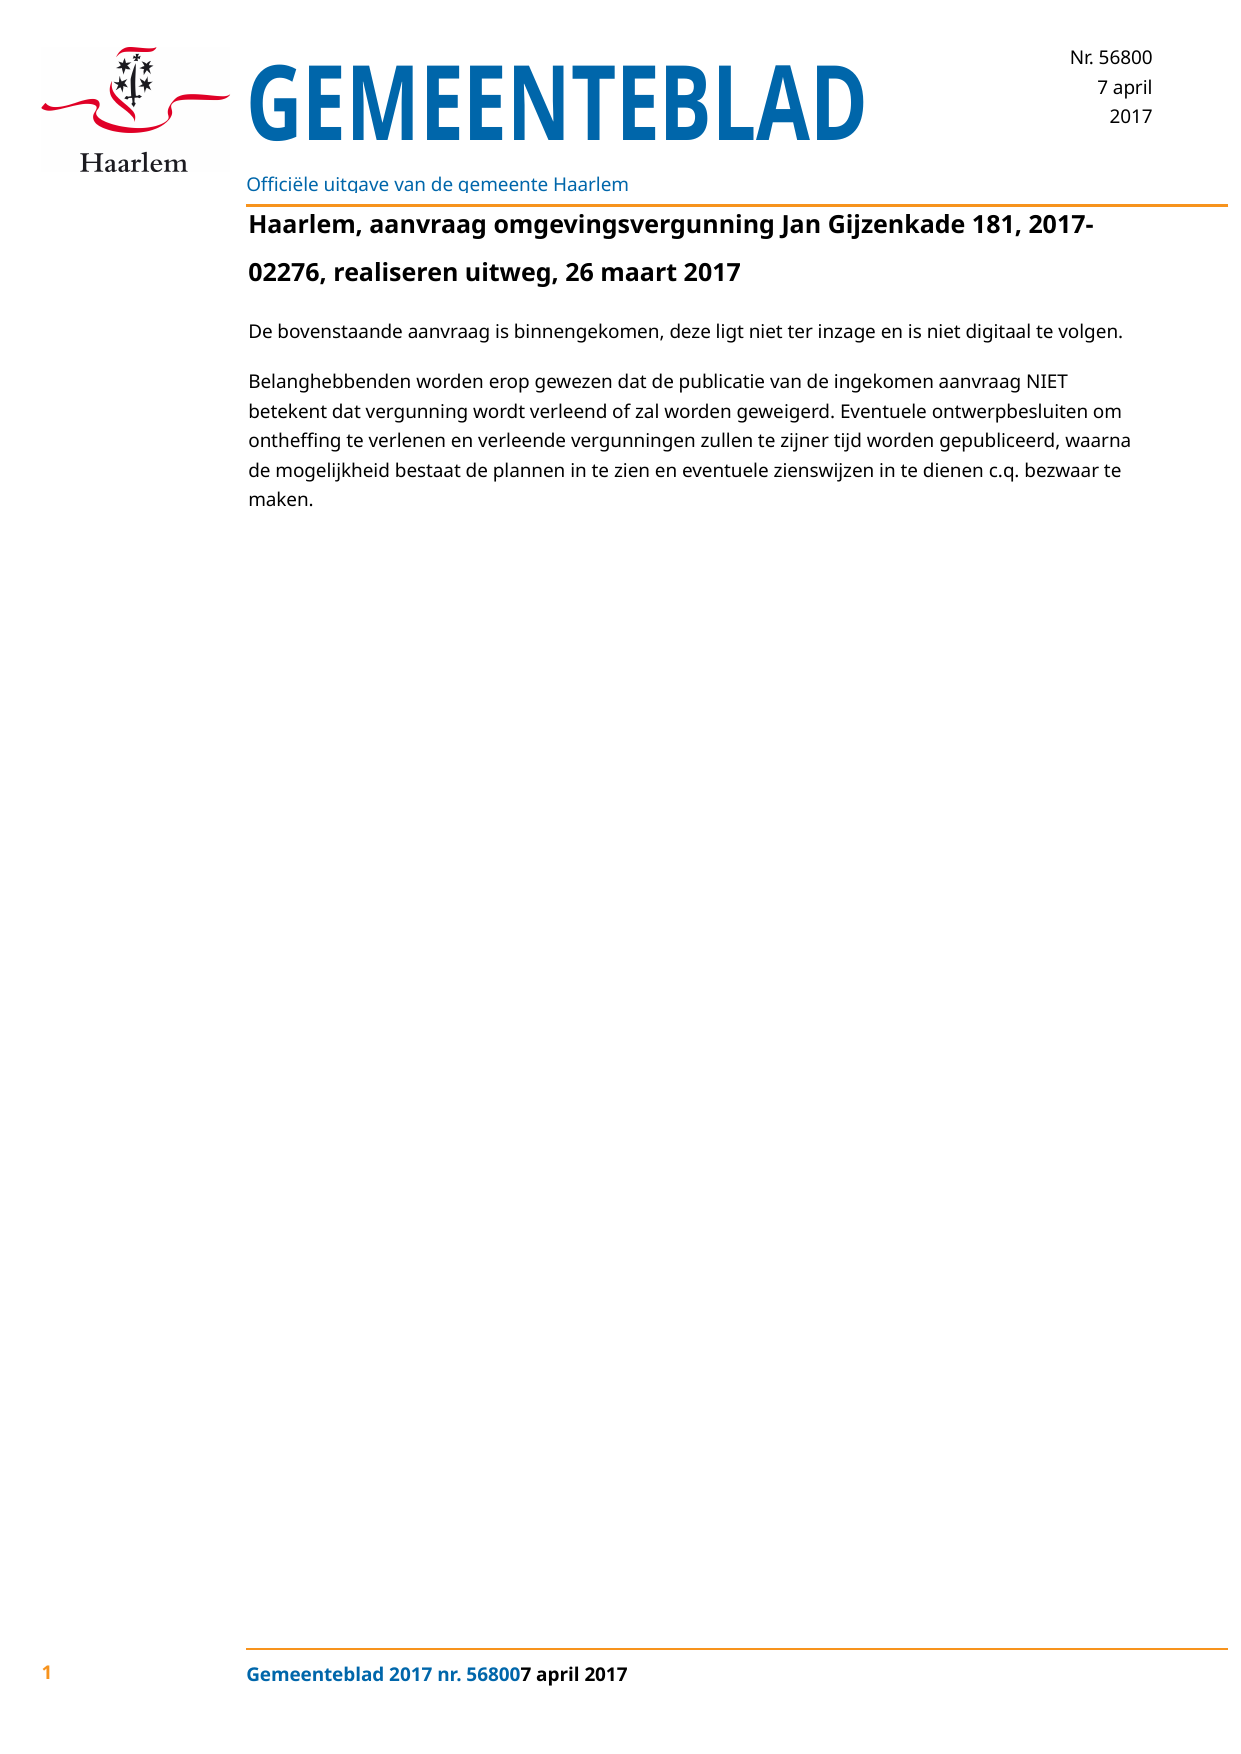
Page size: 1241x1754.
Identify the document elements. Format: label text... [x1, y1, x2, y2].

picture [41, 47, 231, 172]
text Belanghebbenden worden erop gewezen dat de publicatie van de ingekomen aanvraag NIET betekent dat vergunning wordt verleend of zal worden geweigerd. Eventuele ontwerpbesluiten om ontheffing te verlenen en verleende vergunningen zullen te zijner tijd worden gepubliceerd, waarna de mogelijkheid bestaat de plannen in te zien en eventuele zienswijzen in te dienen c.q. bezwaar te maken. [248, 368, 1152, 512]
text Haarlem, aanvraag omgevingsvergunning Jan Gijzenkade 181, 2017-02276, realiseren uitweg, 26 maart 2017 [248, 207, 1152, 288]
text De bovenstaande aanvraag is binnengekomen, deze ligt niet ter inzage en is niet digitaal te volgen. [248, 318, 1152, 344]
